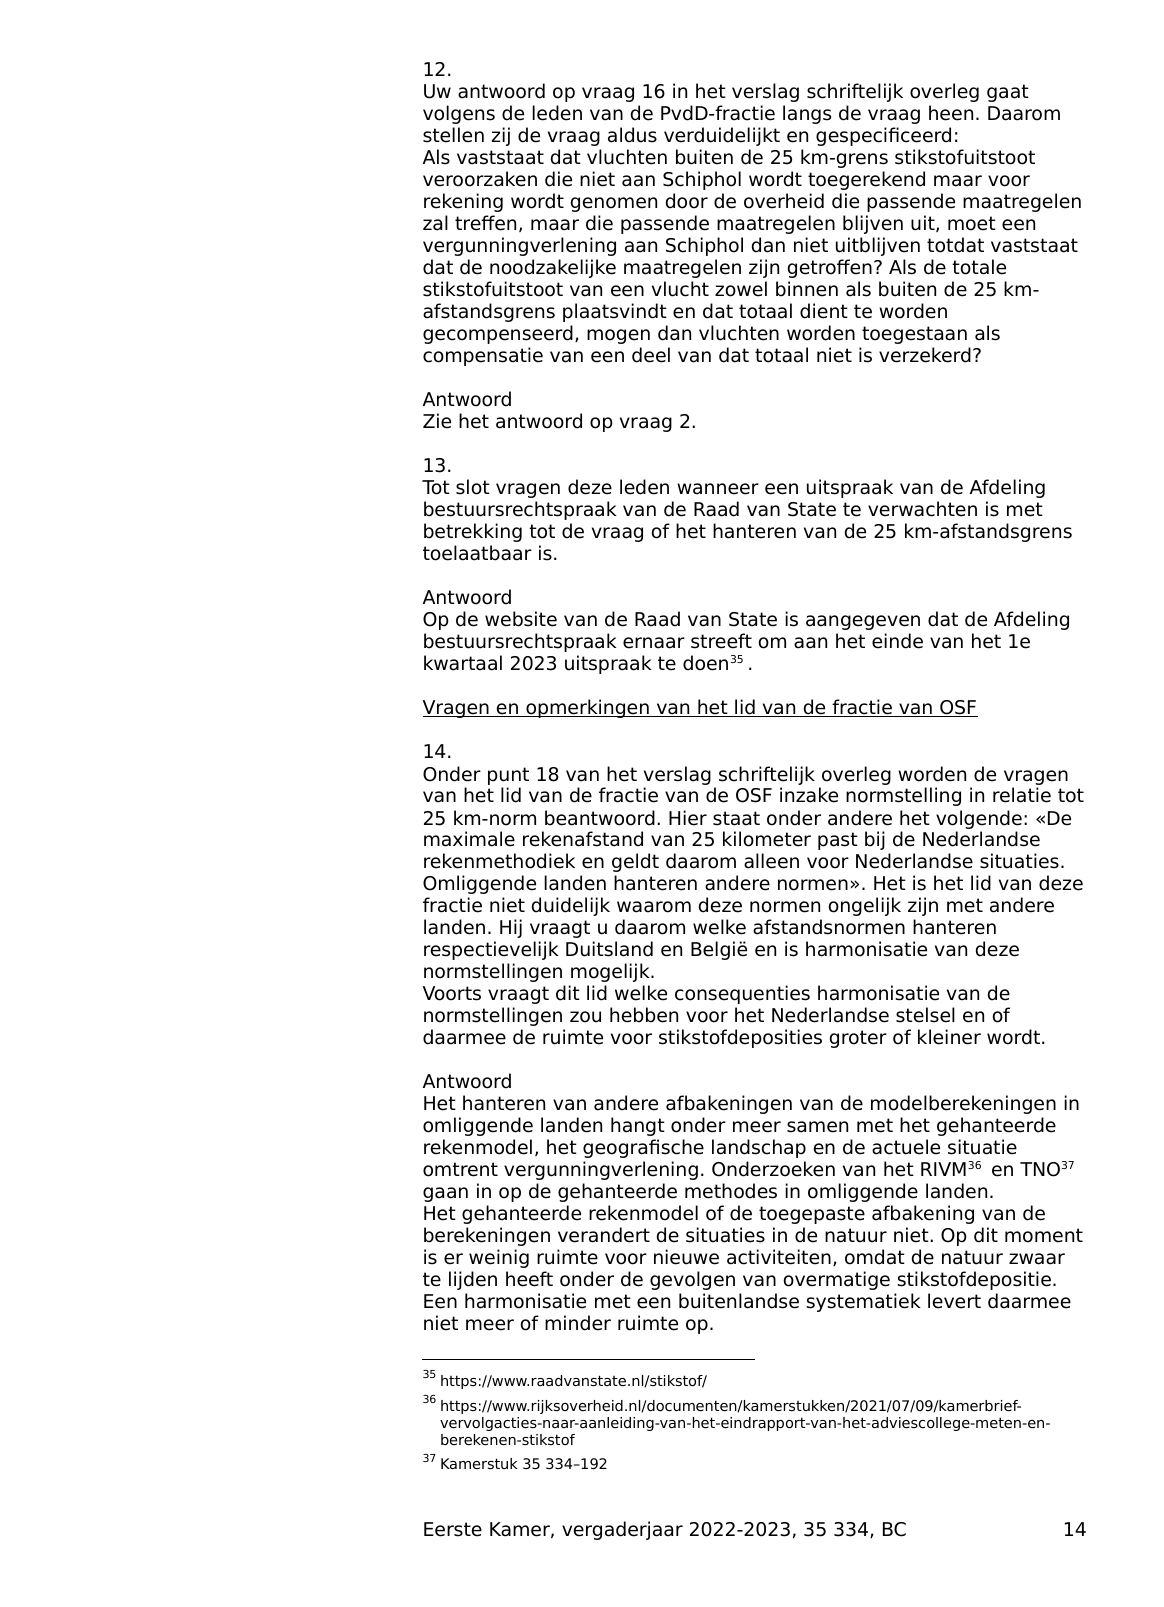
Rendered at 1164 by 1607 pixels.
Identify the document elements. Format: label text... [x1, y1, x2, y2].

text https://www.rijksoverheid.nl/documenten/kamerstukken/2021/07/09/kamerbrief-vervolgacties-naar-aanleiding-van-het-eindrapport-van-het-adviescollege-meten-en-berekenen-stikstof [422, 1393, 1087, 1449]
text Kamerstuk 35 334–192 [422, 1452, 1087, 1474]
text Antwoord [422, 587, 1087, 609]
text Als vaststaat dat vluchten buiten de 25 km-grens stikstofuitstoot veroorzaken die niet aan Schiphol wordt toegerekend maar voor rekening wordt genomen door de overheid die passende maatregelen zal treffen, maar die passende maatregelen blijven uit, moet een vergunningverlening aan Schiphol dan niet uitblijven totdat vaststaat dat de noodzakelijke maatregelen zijn getroffen? Als de totale stikstofuitstoot van een vlucht zowel binnen als buiten de 25 km-afstandsgrens plaatsvindt en dat totaal dient te worden gecompenseerd, mogen dan vluchten worden toegestaan als compensatie van een deel van dat totaal niet is verzekerd? [422, 147, 1087, 367]
text Zie het antwoord op vraag 2. [422, 411, 1087, 433]
text Het gehanteerde rekenmodel of de toegepaste afbakening van de berekeningen verandert de situaties in de natuur niet. Op dit moment is er weinig ruimte voor nieuwe activiteiten, omdat de natuur zwaar te lijden heeft onder de gevolgen van overmatige stikstofdepositie. Een harmonisatie met een buitenlandse systematiek levert daarmee niet meer of minder ruimte op. [422, 1203, 1087, 1335]
text https://www.raadvanstate.nl/stikstof/ [422, 1368, 1087, 1391]
text 14. [422, 741, 1087, 763]
text Op de website van de Raad van State is aangegeven dat de Afdeling bestuursrechtspraak ernaar streeft om aan het einde van het 1e kwartaal 2023 uitspraak te doen. [422, 609, 1087, 675]
text Antwoord [422, 1071, 1087, 1093]
text Onder punt 18 van het verslag schriftelijk overleg worden de vragen van het lid van de fractie van de OSF inzake normstelling in relatie tot 25 km-norm beantwoord. Hier staat onder andere het volgende: «De maximale rekenafstand van 25 kilometer past bij de Nederlandse rekenmethodiek en geldt daarom alleen voor Nederlandse situaties. Omliggende landen hanteren andere normen». Het is het lid van deze fractie niet duidelijk waarom deze normen ongelijk zijn met andere landen. Hij vraagt u daarom welke afstandsnormen hanteren respectievelijk Duitsland en België en is harmonisatie van deze normstellingen mogelijk. [422, 763, 1087, 983]
text 12. [422, 59, 1087, 81]
text Antwoord [422, 389, 1087, 411]
subtitle Vragen en opmerkingen van het lid van de fractie van OSF [422, 697, 1087, 719]
text 13. [422, 455, 1087, 477]
text Uw antwoord op vraag 16 in het verslag schriftelijk overleg gaat volgens de leden van de PvdD-fractie langs de vraag heen. Daarom stellen zij de vraag aldus verduidelijkt en gespecificeerd: [422, 81, 1087, 147]
text Voorts vraagt dit lid welke consequenties harmonisatie van de normstellingen zou hebben voor het Nederlandse stelsel en of daarmee de ruimte voor stikstofdeposities groter of kleiner wordt. [422, 983, 1087, 1049]
text Het hanteren van andere afbakeningen van de modelberekeningen in omliggende landen hangt onder meer samen met het gehanteerde rekenmodel, het geografische landschap en de actuele situatie omtrent vergunningverlening. Onderzoeken van het RIVM en TNO gaan in op de gehanteerde methodes in omliggende landen. [422, 1093, 1087, 1203]
text Tot slot vragen deze leden wanneer een uitspraak van de Afdeling bestuursrechtspraak van de Raad van State te verwachten is met betrekking tot de vraag of het hanteren van de 25 km-afstandsgrens toelaatbaar is. [422, 477, 1087, 565]
